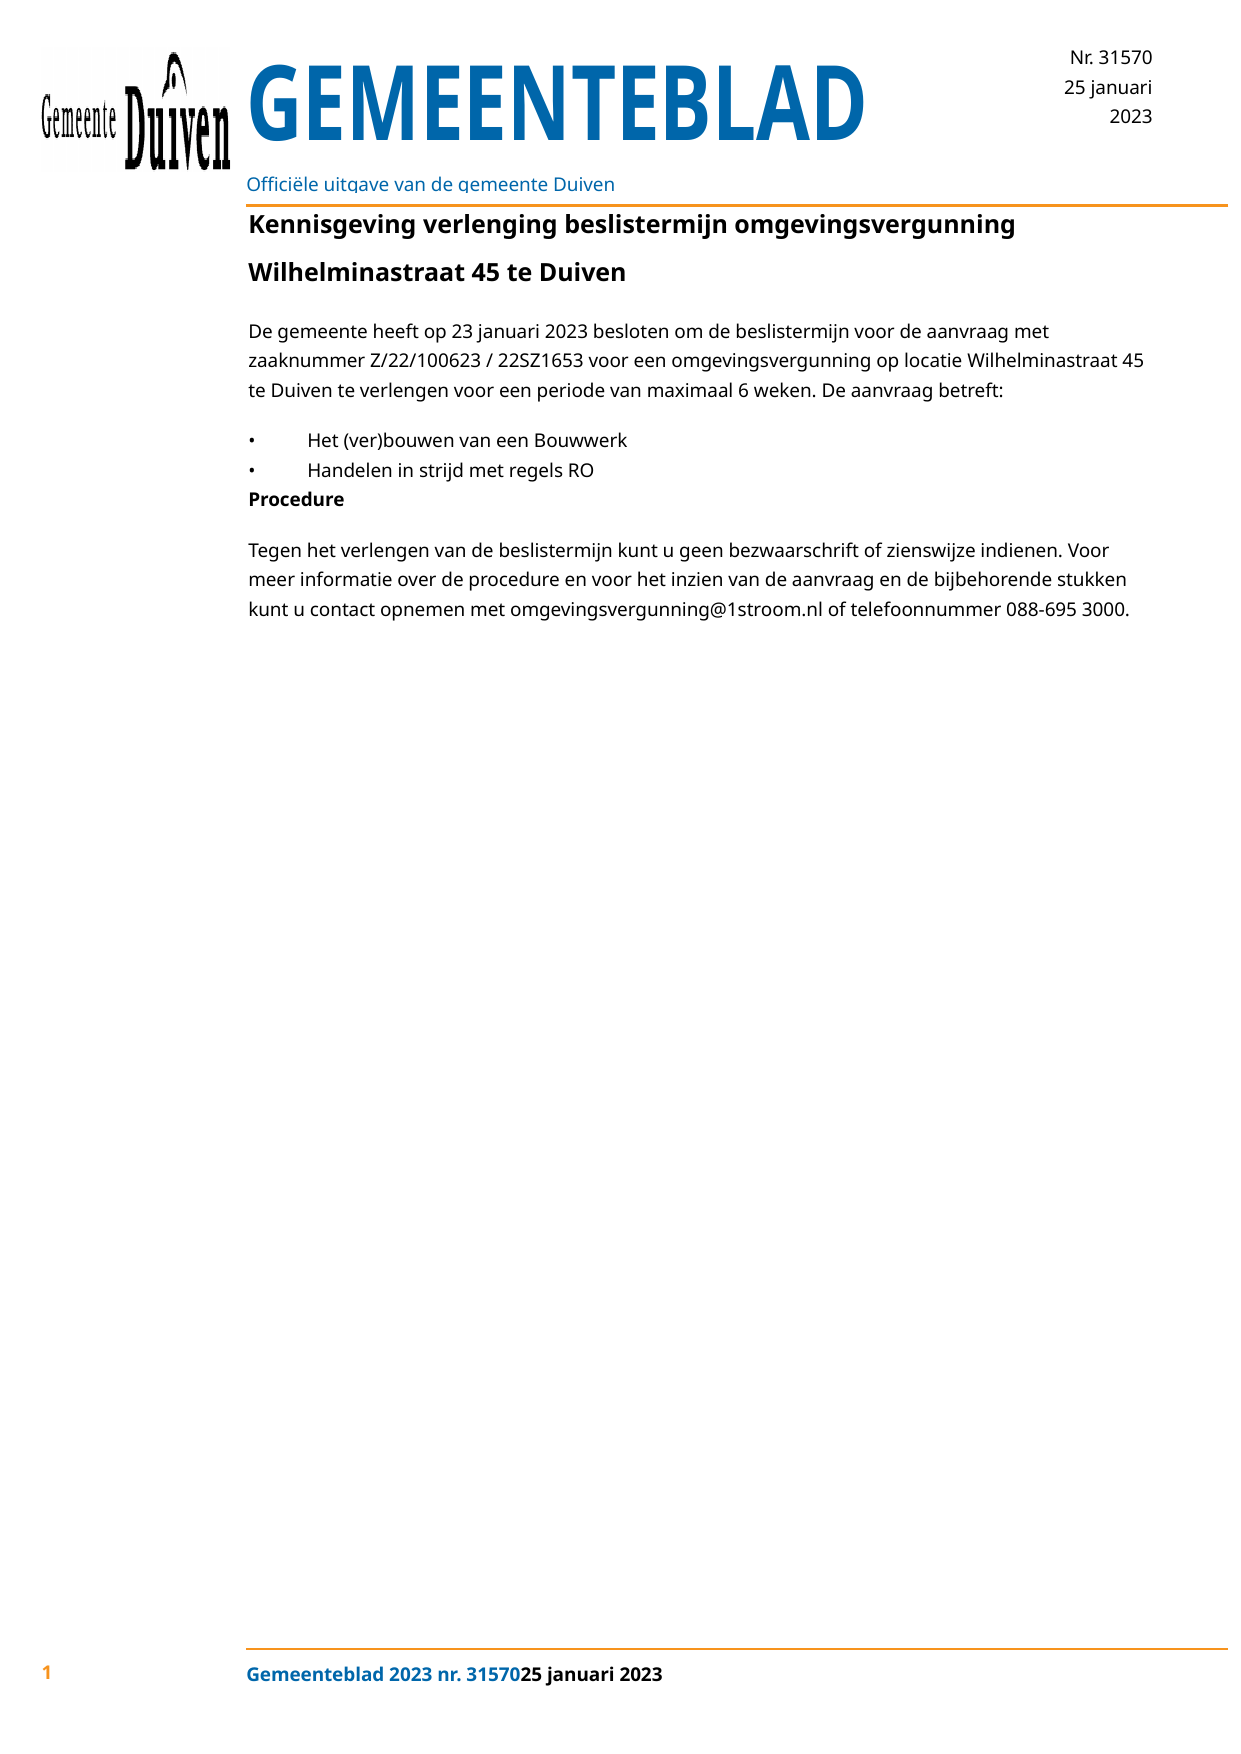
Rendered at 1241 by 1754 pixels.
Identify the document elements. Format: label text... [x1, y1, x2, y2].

text De gemeente heeft op 23 januari 2023 besloten om de beslistermijn voor de aanvraag met zaaknummer Z/22/100623 / 22SZ1653 voor een omgevingsvergunning op locatie Wilhelminastraat 45 te Duiven te verlengen voor een periode van maximaal 6 weken. De aanvraag betreft: [248, 318, 1152, 403]
text Tegen het verlengen van de beslistermijn kunt u geen bezwaarschrift of zienswijze indienen. Voor meer informatie over de procedure en voor het inzien van de aanvraag en de bijbehorende stukken kunt u contact opnemen met omgevingsvergunning@1stroom.nl of telefoonnummer 088-695 3000. [248, 537, 1152, 622]
text Kennisgeving verlenging beslistermijn omgevingsvergunning Wilhelminastraat 45 te Duiven [248, 207, 1152, 288]
list Het (ver)bouwen van een Bouwwerk [248, 427, 1152, 453]
picture [41, 47, 231, 172]
list Handelen in strijd met regels RO [248, 457, 1152, 483]
text Procedure [248, 487, 1152, 512]
